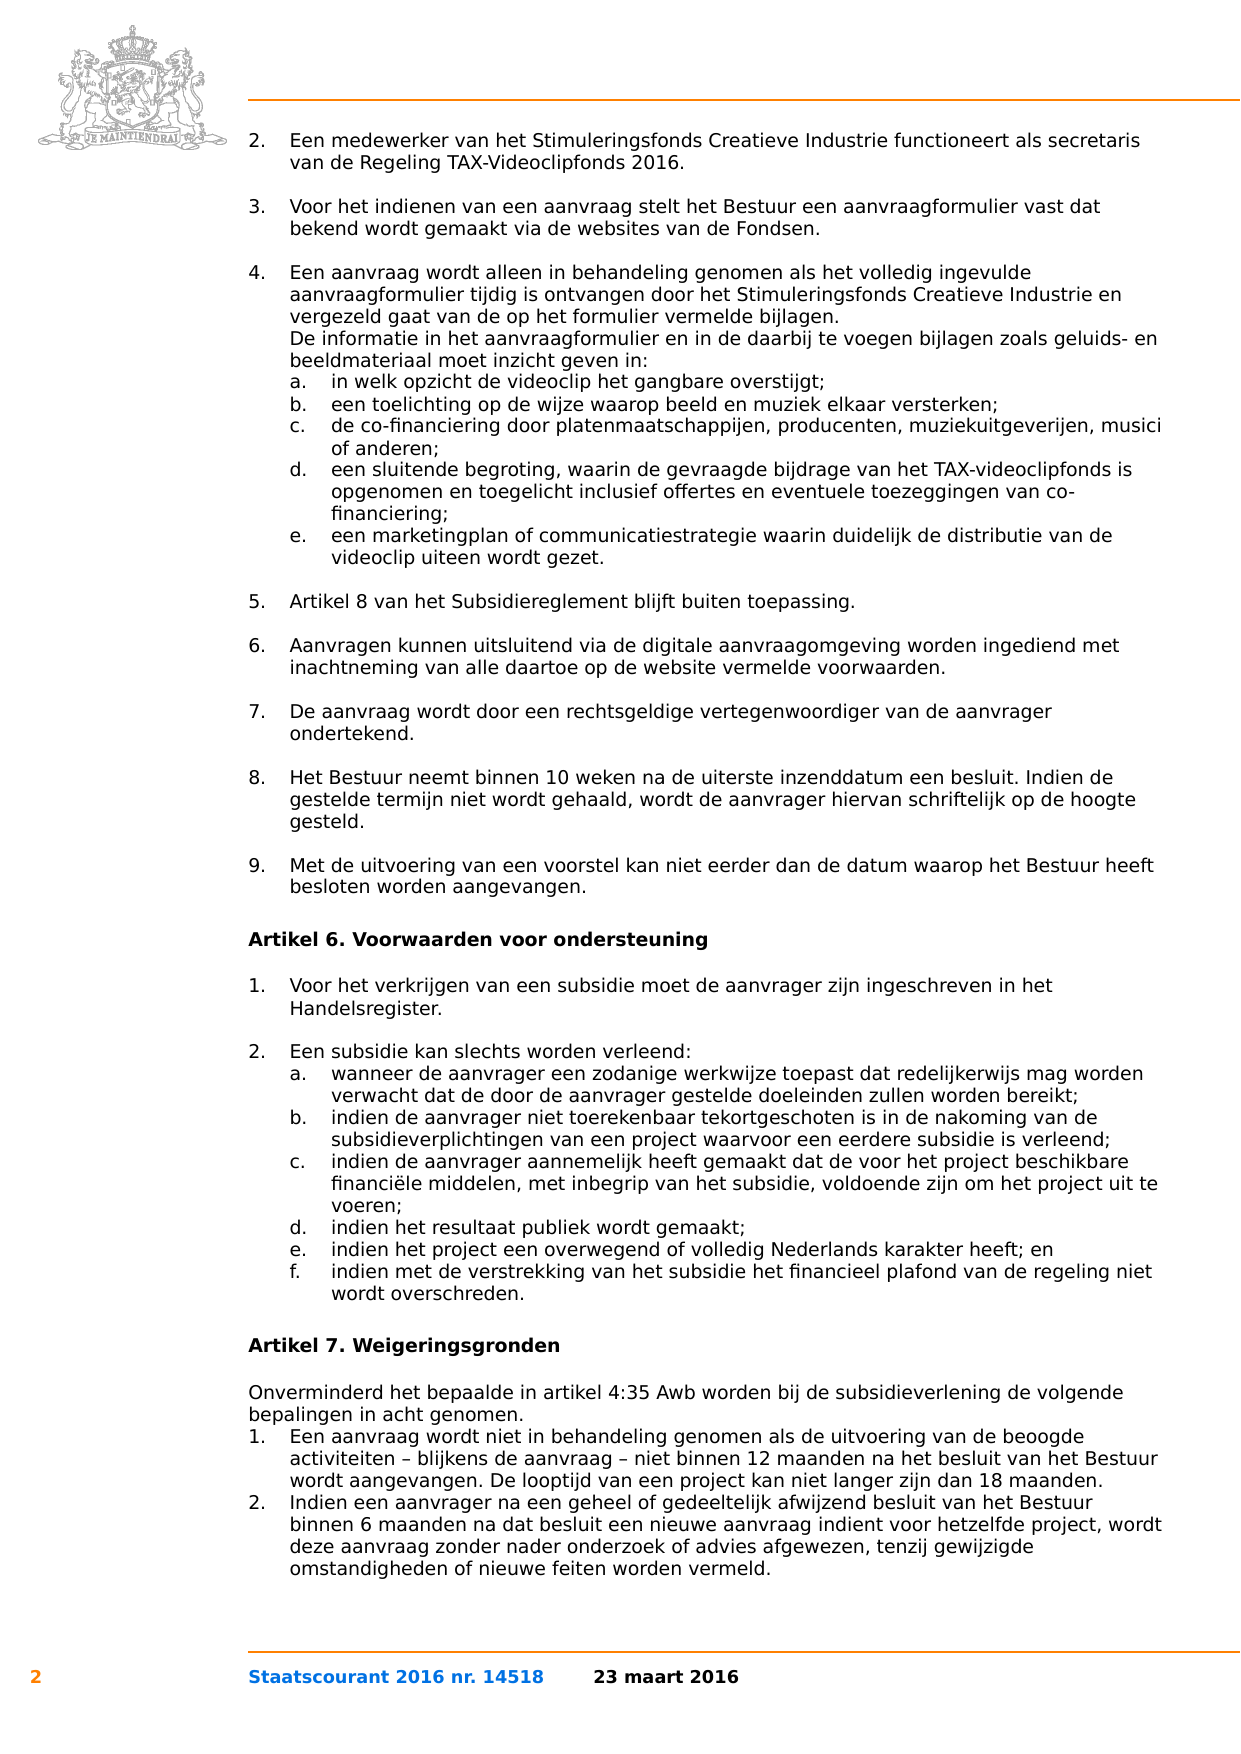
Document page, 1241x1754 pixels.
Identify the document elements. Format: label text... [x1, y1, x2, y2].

text d. een sluitende begroting, waarin de gevraagde bijdrage van het TAX-videoclipfonds is opgenomen en toegelicht inclusief offertes en eventuele toezeggingen van co-financiering; [289, 459, 1163, 525]
text 2. Indien een aanvrager na een geheel of gedeeltelijk afwijzend besluit van het Bestuur binnen 6 maanden na dat besluit een nieuwe aanvraag indient voor hetzelfde project, wordt deze aanvraag zonder nader onderzoek of advies afgewezen, tenzij gewijzigde omstandigheden of nieuwe feiten worden vermeld. [248, 1492, 1163, 1580]
text f. indien met de verstrekking van het subsidie het financieel plafond van de regeling niet wordt overschreden. [289, 1261, 1163, 1305]
text 8. Het Bestuur neemt binnen 10 weken na de uiterste inzenddatum een besluit. Indien de gestelde termijn niet wordt gehaald, wordt de aanvrager hiervan schriftelijk op de hoogte gesteld. [248, 767, 1163, 833]
text a. in welk opzicht de videoclip het gangbare overstijgt; [289, 371, 1163, 393]
text 3. Voor het indienen van een aanvraag stelt het Bestuur een aanvraagformulier vast dat bekend wordt gemaakt via de websites van de Fondsen. [248, 196, 1163, 240]
text 2. Een subsidie kan slechts worden verleend: [248, 1041, 1163, 1063]
text b. indien de aanvrager niet toerekenbaar tekortgeschoten is in de nakoming van de subsidieverplichtingen van een project waarvoor een eerdere subsidie is verleend; [289, 1107, 1163, 1151]
subtitle Artikel 6. Voorwaarden voor ondersteuning [248, 928, 1163, 950]
picture [38, 25, 227, 150]
text 9. Met de uitvoering van een voorstel kan niet eerder dan de datum waarop het Bestuur heeft besloten worden aangevangen. [248, 854, 1163, 898]
text 1. Voor het verkrijgen van een subsidie moet de aanvrager zijn ingeschreven in het Handelsregister. [248, 975, 1163, 1019]
text De informatie in het aanvraagformulier en in de daarbij te voegen bijlagen zoals geluids- en beeldmateriaal moet inzicht geven in: [289, 327, 1163, 371]
text c. de co-financiering door platenmaatschappijen, producenten, muziekuitgeverijen, musici of anderen; [289, 415, 1163, 459]
subtitle Artikel 7. Weigeringsgronden [248, 1335, 1163, 1357]
text 1. Een aanvraag wordt niet in behandeling genomen als de uitvoering van de beoogde activiteiten – blijkens de aanvraag – niet binnen 12 maanden na het besluit van het Bestuur wordt aangevangen. De looptijd van een project kan niet langer zijn dan 18 maanden. [248, 1426, 1163, 1492]
text 6. Aanvragen kunnen uitsluitend via de digitale aanvraagomgeving worden ingediend met inachtneming van alle daartoe op de website vermelde voorwaarden. [248, 635, 1163, 679]
text d. indien het resultaat publiek wordt gemaakt; [289, 1217, 1163, 1239]
text 4. Een aanvraag wordt alleen in behandeling genomen als het volledig ingevulde aanvraagformulier tijdig is ontvangen door het Stimuleringsfonds Creatieve Industrie en vergezeld gaat van de op het formulier vermelde bijlagen. [248, 262, 1163, 327]
text 5. Artikel 8 van het Subsidiereglement blijft buiten toepassing. [248, 591, 1163, 613]
text c. indien de aanvrager aannemelijk heeft gemaakt dat de voor het project beschikbare financiële middelen, met inbegrip van het subsidie, voldoende zijn om het project uit te voeren; [289, 1151, 1163, 1217]
text Onverminderd het bepaalde in artikel 4:35 Awb worden bij de subsidieverlening de volgende bepalingen in acht genomen. [248, 1382, 1163, 1426]
text b. een toelichting op de wijze waarop beeld en muziek elkaar versterken; [289, 393, 1163, 415]
text 7. De aanvraag wordt door een rechtsgeldige vertegenwoordiger van de aanvrager ondertekend. [248, 701, 1163, 745]
text e. indien het project een overwegend of volledig Nederlands karakter heeft; en [289, 1239, 1163, 1261]
text 2. Een medewerker van het Stimuleringsfonds Creatieve Industrie functioneert als secretaris van de Regeling TAX-Videoclipfonds 2016. [248, 130, 1163, 174]
text e. een marketingplan of communicatiestrategie waarin duidelijk de distributie van de videoclip uiteen wordt gezet. [289, 525, 1163, 569]
text a. wanneer de aanvrager een zodanige werkwijze toepast dat redelijkerwijs mag worden verwacht dat de door de aanvrager gestelde doeleinden zullen worden bereikt; [289, 1063, 1163, 1107]
